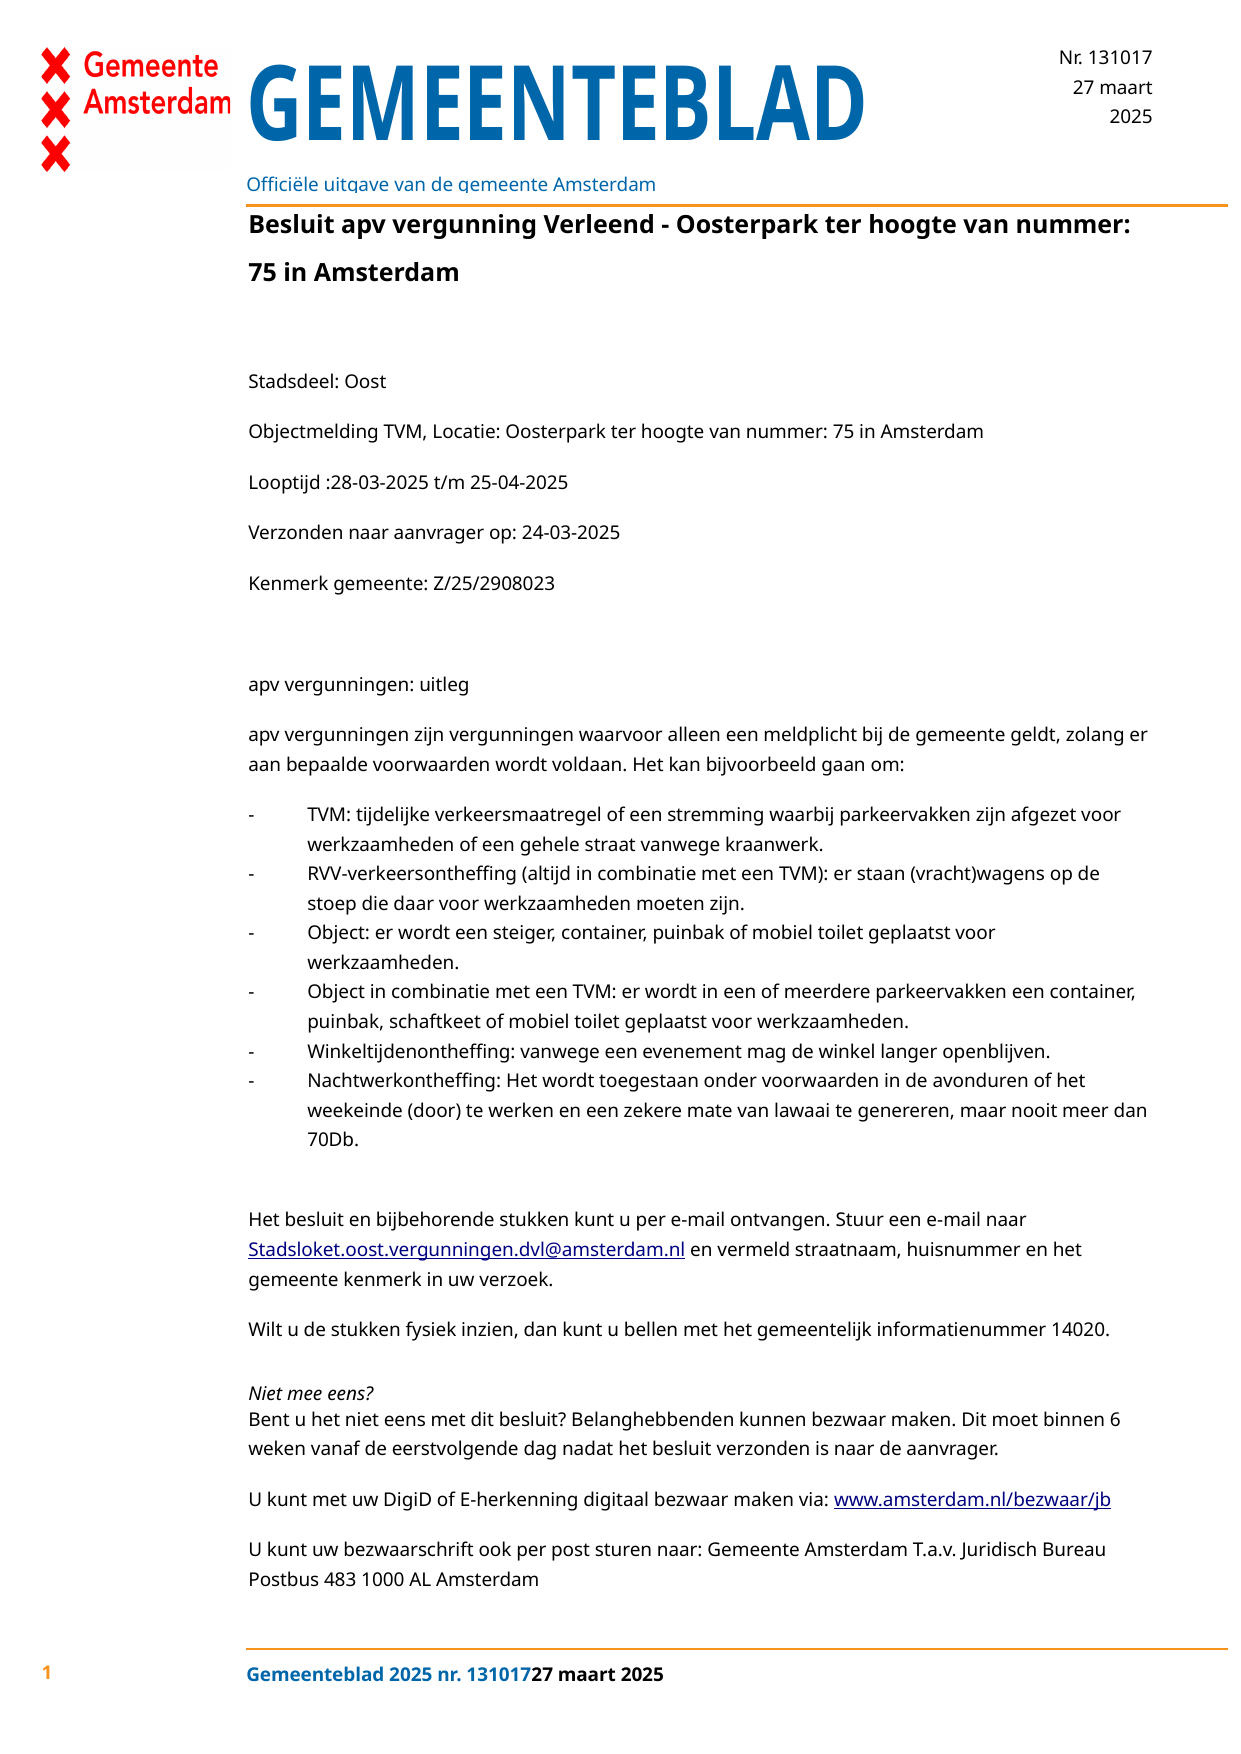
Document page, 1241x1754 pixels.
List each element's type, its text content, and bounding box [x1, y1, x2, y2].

list Winkeltijdenontheffing: vanwege een evenement mag de winkel langer openblijven. [248, 1038, 1152, 1064]
text Niet mee eens? [248, 1380, 1152, 1406]
text Besluit apv vergunning Verleend - Oosterpark ter hoogte van nummer: 75 in Amsterdam [248, 207, 1152, 288]
text Het besluit en bijbehorende stukken kunt u per e-mail ontvangen. Stuur een e-mail naar Stadsloket.oost.vergunningen.dvl@amsterdam.nl en vermeld straatnaam, huisnummer en het gemeente kenmerk in uw verzoek. [248, 1207, 1152, 1292]
list TVM: tijdelijke verkeersmaatregel of een stremming waarbij parkeervakken zijn afgezet voor werkzaamheden of een gehele straat vanwege kraanwerk. [248, 801, 1152, 857]
list RVV-verkeersontheffing (altijd in combinatie met een TVM): er staan (vracht)wagens op de stoep die daar voor werkzaamheden moeten zijn. [248, 860, 1152, 916]
text Looptijd :28-03-2025 t/m 25-04-2025 [248, 469, 1152, 495]
list Object in combinatie met een TVM: er wordt in een of meerdere parkeervakken een container, puinbak, schaftkeet of mobiel toilet geplaatst voor werkzaamheden. [248, 979, 1152, 1034]
text Objectmelding TVM, Locatie: Oosterpark ter hoogte van nummer: 75 in Amsterdam [248, 419, 1152, 444]
text Verzonden naar aanvrager op: 24-03-2025 [248, 519, 1152, 545]
text U kunt met uw DigiD of E-herkenning digitaal bezwaar maken via: www.amsterdam.nl/bezwaar/jb [248, 1486, 1152, 1512]
text Bent u het niet eens met dit besluit? Belanghebbenden kunnen bezwaar maken. Dit moet binnen 6 weken vanaf de eerstvolgende dag nadat het besluit verzonden is naar de aanvrager. [248, 1406, 1152, 1461]
text U kunt uw bezwaarschrift ook per post sturen naar: Gemeente Amsterdam T.a.v. Juridisch Bureau Postbus 483 1000 AL Amsterdam [248, 1536, 1152, 1592]
list Object: er wordt een steiger, container, puinbak of mobiel toilet geplaatst voor werkzaamheden. [248, 919, 1152, 975]
list Nachtwerkontheffing: Het wordt toegestaan onder voorwaarden in de avonduren of het weekeinde (door) te werken en een zekere mate van lawaai te genereren, maar nooit meer dan 70Db. [248, 1067, 1152, 1152]
text Kenmerk gemeente: Z/25/2908023 [248, 570, 1152, 596]
text Stadsdeel: Oost [248, 368, 1152, 394]
text Wilt u de stukken fysiek inzien, dan kunt u bellen met het gemeentelijk informatienummer 14020. [248, 1316, 1152, 1342]
text apv vergunningen zijn vergunningen waarvoor alleen een meldplicht bij de gemeente geldt, zolang er aan bepaalde voorwaarden wordt voldaan. Het kan bijvoorbeeld gaan om: [248, 721, 1152, 777]
text apv vergunningen: uitleg [248, 671, 1152, 697]
picture [41, 47, 231, 172]
